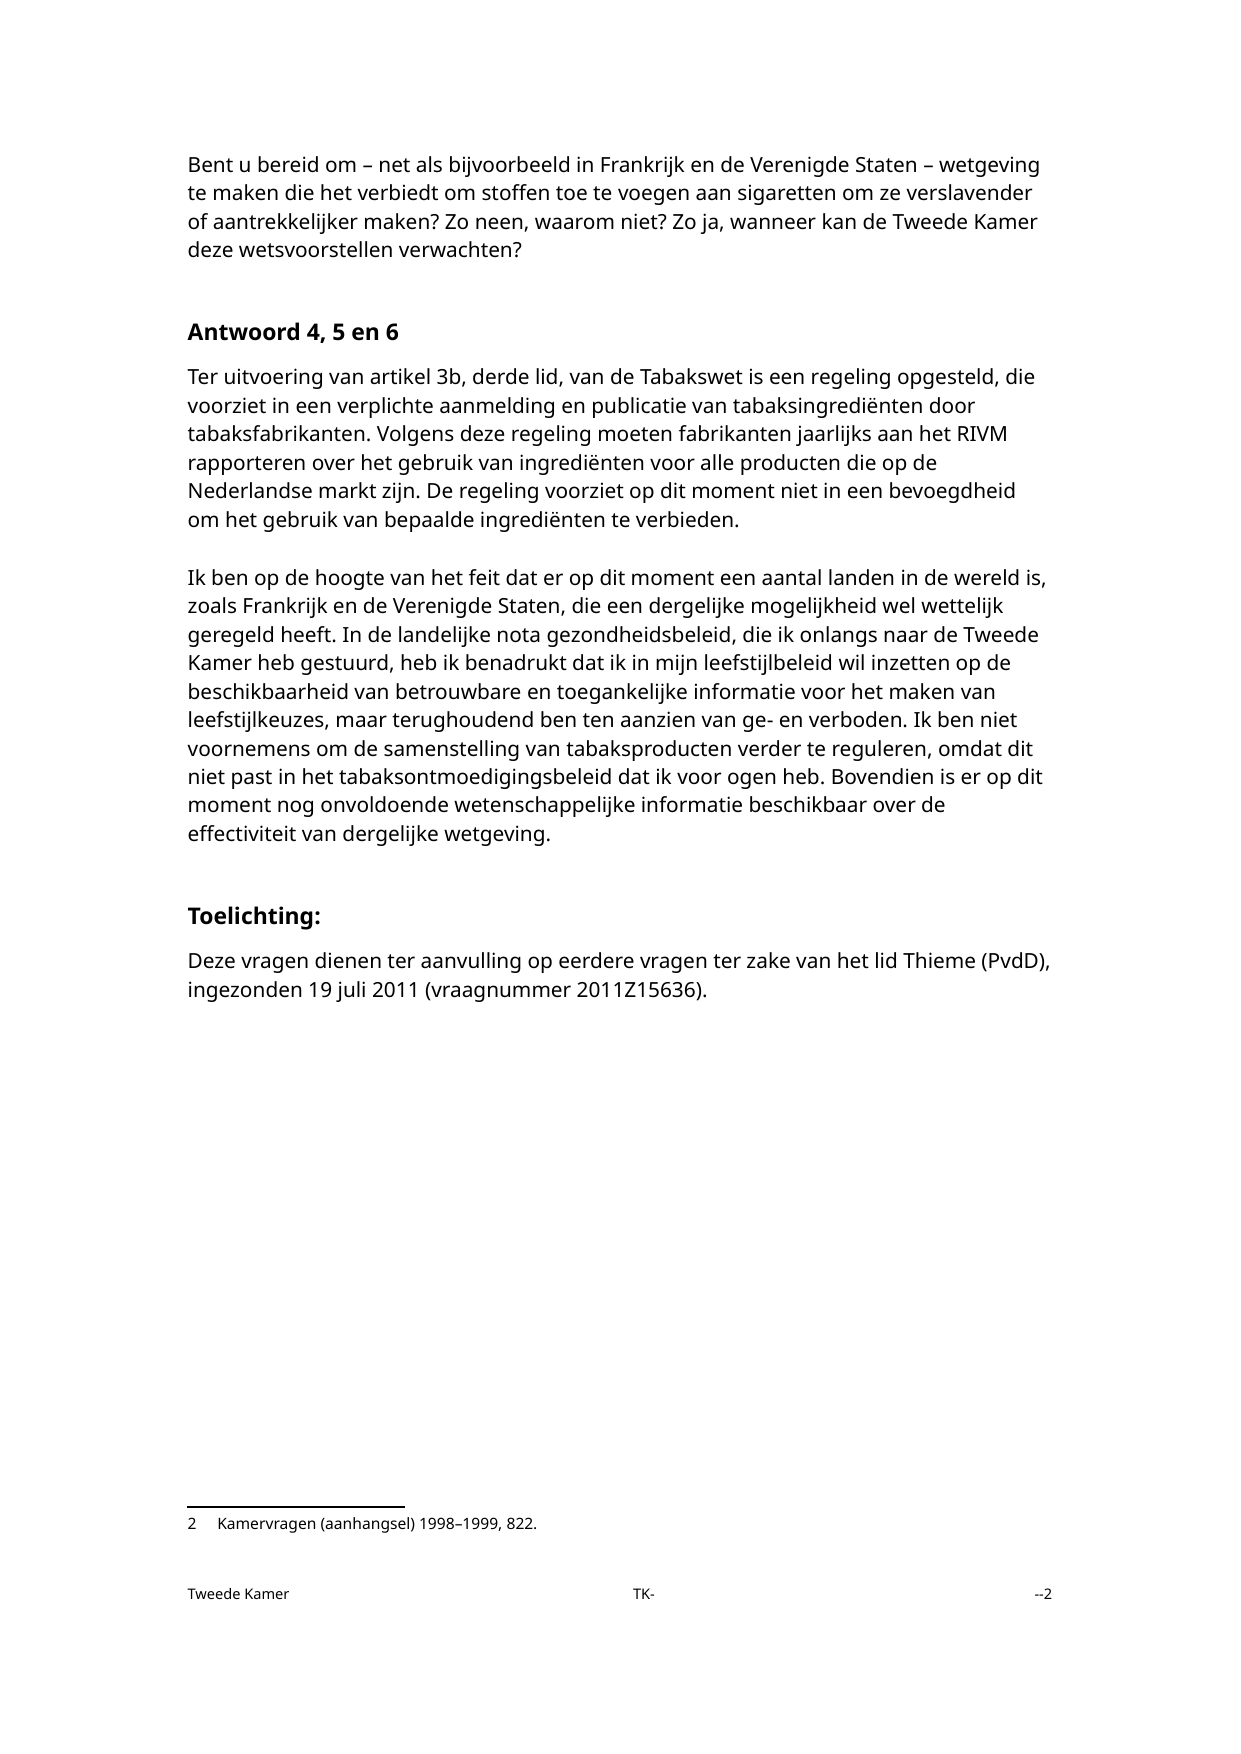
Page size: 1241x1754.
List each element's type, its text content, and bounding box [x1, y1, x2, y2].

subtitle Toelichting: [187, 900, 1053, 931]
subtitle Antwoord 4, 5 en 6 [187, 316, 1053, 347]
text Kamervragen (aanhangsel) 1998–1999, 822. [187, 1506, 1053, 1534]
text Deze vragen dienen ter aanvulling op eerdere vragen ter zake van het lid Thieme (PvdD), ingezonden 19 juli 2011 (vraagnummer 2011Z15636). [187, 946, 1053, 1003]
text Bent u bereid om – net als bijvoorbeeld in Frankrijk en de Verenigde Staten – wetgeving te maken die het verbiedt om stoffen toe te voegen aan sigaretten om ze verslavender of aantrekkelijker maken? Zo neen, waarom niet? Zo ja, wanneer kan de Tweede Kamer deze wetsvoorstellen verwachten? [187, 150, 1053, 264]
text Ik ben op de hoogte van het feit dat er op dit moment een aantal landen in de wereld is, zoals Frankrijk en de Verenigde Staten, die een dergelijke mogelijkheid wel wettelijk geregeld heeft. In de landelijke nota gezondheidsbeleid, die ik onlangs naar de Tweede Kamer heb gestuurd, heb ik benadrukt dat ik in mijn leefstijlbeleid wil inzetten op de beschikbaarheid van betrouwbare en toegankelijke informatie voor het maken van leefstijlkeuzes, maar terughoudend ben ten aanzien van ge- en verboden. Ik ben niet voornemens om de samenstelling van tabaksproducten verder te reguleren, omdat dit niet past in het tabaksontmoedigingsbeleid dat ik voor ogen heb. Bovendien is er op dit moment nog onvoldoende wetenschappelijke informatie beschikbaar over de effectiviteit van dergelijke wetgeving. [187, 563, 1053, 847]
text Ter uitvoering van artikel 3b, derde lid, van de Tabakswet is een regeling opgesteld, die voorziet in een verplichte aanmelding en publicatie van tabaksingrediënten door tabaksfabrikanten. Volgens deze regeling moeten fabrikanten jaarlijks aan het RIVM rapporteren over het gebruik van ingrediënten voor alle producten die op de Nederlandse markt zijn. De regeling voorziet op dit moment niet in een bevoegdheid om het gebruik van bepaalde ingrediënten te verbieden. [187, 362, 1053, 533]
